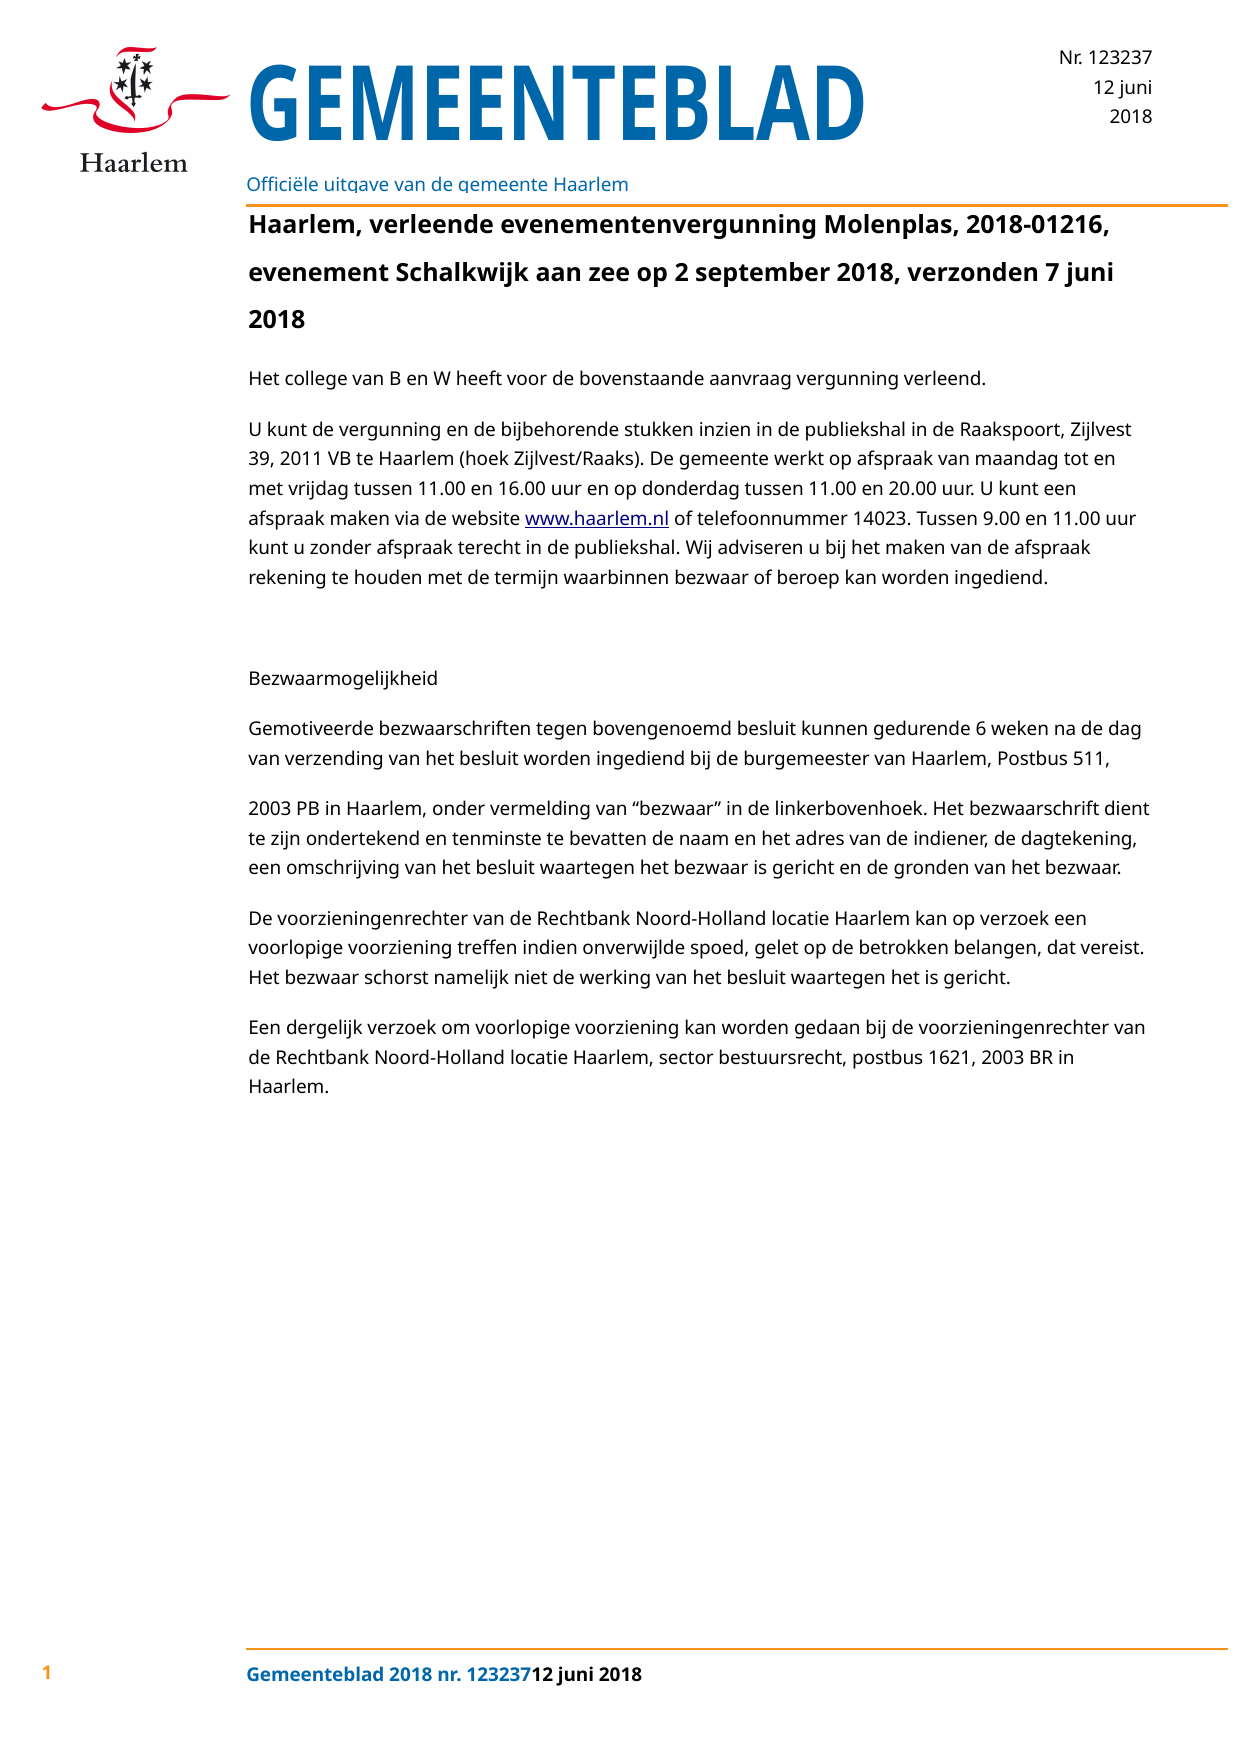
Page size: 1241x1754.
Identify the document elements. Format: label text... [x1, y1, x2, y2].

text U kunt de vergunning en de bijbehorende stukken inzien in de publiekshal in de Raakspoort, Zijlvest 39, 2011 VB te Haarlem (hoek Zijlvest/Raaks). De gemeente werkt op afspraak van maandag tot en met vrijdag tussen 11.00 en 16.00 uur en op donderdag tussen 11.00 en 20.00 uur. U kunt een afspraak maken via de website www.haarlem.nl of telefoonnummer 14023. Tussen 9.00 en 11.00 uur kunt u zonder afspraak terecht in de publiekshal. Wij adviseren u bij het maken van de afspraak rekening te houden met de termijn waarbinnen bezwaar of beroep kan worden ingediend. [248, 416, 1152, 589]
text Gemotiveerde bezwaarschriften tegen bovengenoemd besluit kunnen gedurende 6 weken na de dag van verzending van het besluit worden ingediend bij de burgemeester van Haarlem, Postbus 511, [248, 715, 1152, 770]
text Het college van B en W heeft voor de bovenstaande aanvraag vergunning verleend. [248, 366, 1152, 391]
text 2003 PB in Haarlem, onder vermelding van “bezwaar” in de linkerbovenhoek. Het bezwaarschrift dient te zijn ondertekend en tenminste te bevatten de naam en het adres van de indiener, de dagtekening, een omschrijving van het besluit waartegen het bezwaar is gericht en de gronden van het bezwaar. [248, 795, 1152, 880]
text Haarlem, verleende evenementenvergunning Molenplas, 2018-01216, evenement Schalkwijk aan zee op 2 september 2018, verzonden 7 juni 2018 [248, 207, 1152, 336]
picture [41, 47, 231, 172]
text Bezwaarmogelijkheid [248, 665, 1152, 690]
text De voorzieningenrechter van de Rechtbank Noord-Holland locatie Haarlem kan op verzoek een voorlopige voorziening treffen indien onverwijlde spoed, gelet op de betrokken belangen, dat vereist. Het bezwaar schorst namelijk niet de werking van het besluit waartegen het is gericht. [248, 905, 1152, 989]
text Een dergelijk verzoek om voorlopige voorziening kan worden gedaan bij de voorzieningenrechter van de Rechtbank Noord-Holland locatie Haarlem, sector bestuursrecht, postbus 1621, 2003 BR in Haarlem. [248, 1014, 1152, 1099]
